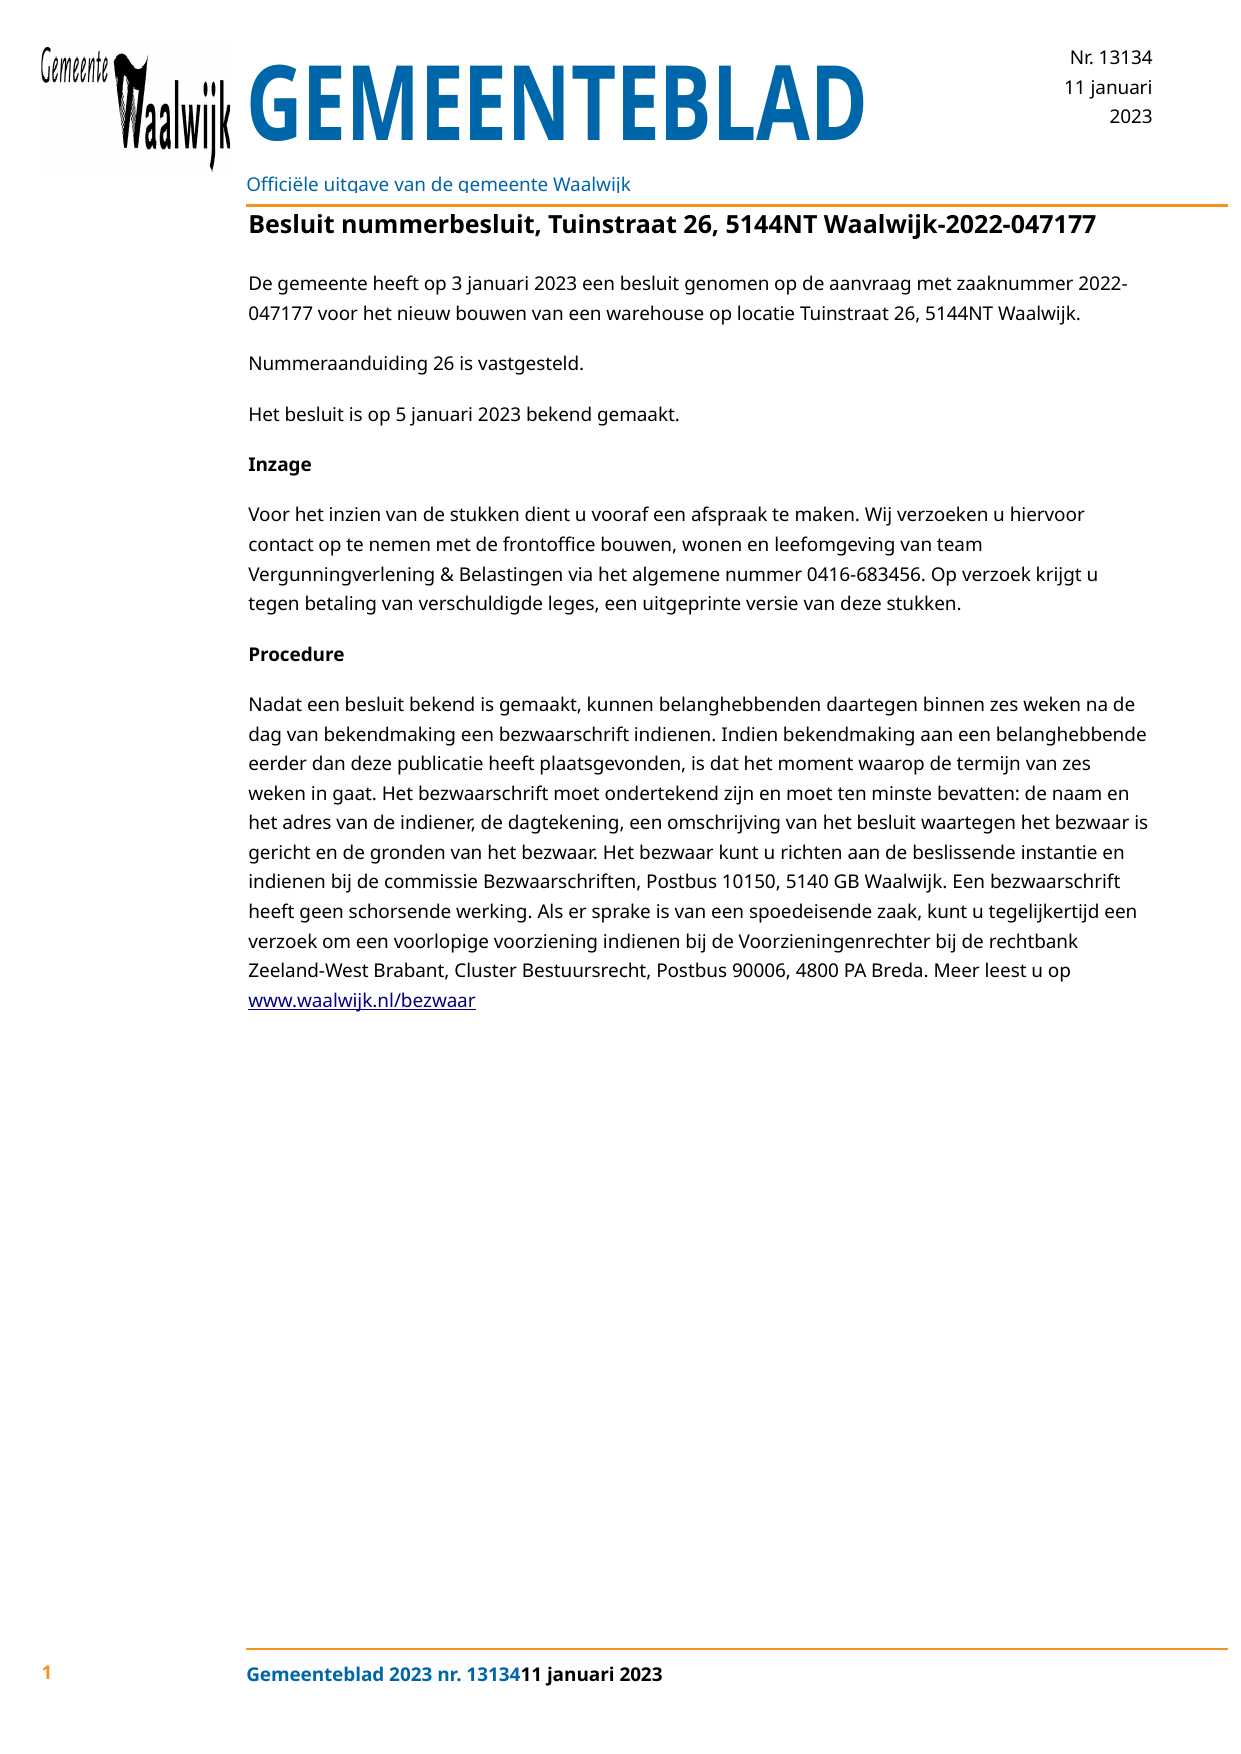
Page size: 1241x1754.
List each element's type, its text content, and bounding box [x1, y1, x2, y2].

picture [41, 47, 231, 172]
text De gemeente heeft op 3 januari 2023 een besluit genomen op de aanvraag met zaaknummer 2022-047177 voor het nieuw bouwen van een warehouse op locatie Tuinstraat 26, 5144NT Waalwijk. [248, 270, 1152, 326]
text Inzage [248, 451, 1152, 477]
text Besluit nummerbesluit, Tuinstraat 26, 5144NT Waalwijk-2022-047177 [248, 207, 1152, 241]
text Het besluit is op 5 januari 2023 bekend gemaakt. [248, 401, 1152, 426]
text Voor het inzien van de stukken dient u vooraf een afspraak te maken. Wij verzoeken u hiervoor contact op te nemen met de frontoffice bouwen, wonen en leefomgeving van team Vergunningverlening & Belastingen via het algemene nummer 0416-683456. Op verzoek krijgt u tegen betaling van verschuldigde leges, een uitgeprinte versie van deze stukken. [248, 502, 1152, 616]
text Nummeraanduiding 26 is vastgesteld. [248, 350, 1152, 376]
text Procedure [248, 641, 1152, 666]
text Nadat een besluit bekend is gemaakt, kunnen belanghebbenden daartegen binnen zes weken na de dag van bekendmaking een bezwaarschrift indienen. Indien bekendmaking aan een belanghebbende eerder dan deze publicatie heeft plaatsgevonden, is dat het moment waarop de termijn van zes weken in gaat. Het bezwaarschrift moet ondertekend zijn en moet ten minste bevatten: de naam en het adres van de indiener, de dagtekening, een omschrijving van het besluit waartegen het bezwaar is gericht en de gronden van het bezwaar. Het bezwaar kunt u richten aan de beslissende instantie en indienen bij de commissie Bezwaarschriften, Postbus 10150, 5140 GB Waalwijk. Een bezwaarschrift heeft geen schorsende werking. Als er sprake is van een spoedeisende zaak, kunt u tegelijkertijd een verzoek om een voorlopige voorziening indienen bij de Voorzieningenrechter bij de rechtbank Zeeland-West Brabant, Cluster Bestuursrecht, Postbus 90006, 4800 PA Breda. Meer leest u op www.waalwijk.nl/bezwaar [248, 691, 1152, 1013]
